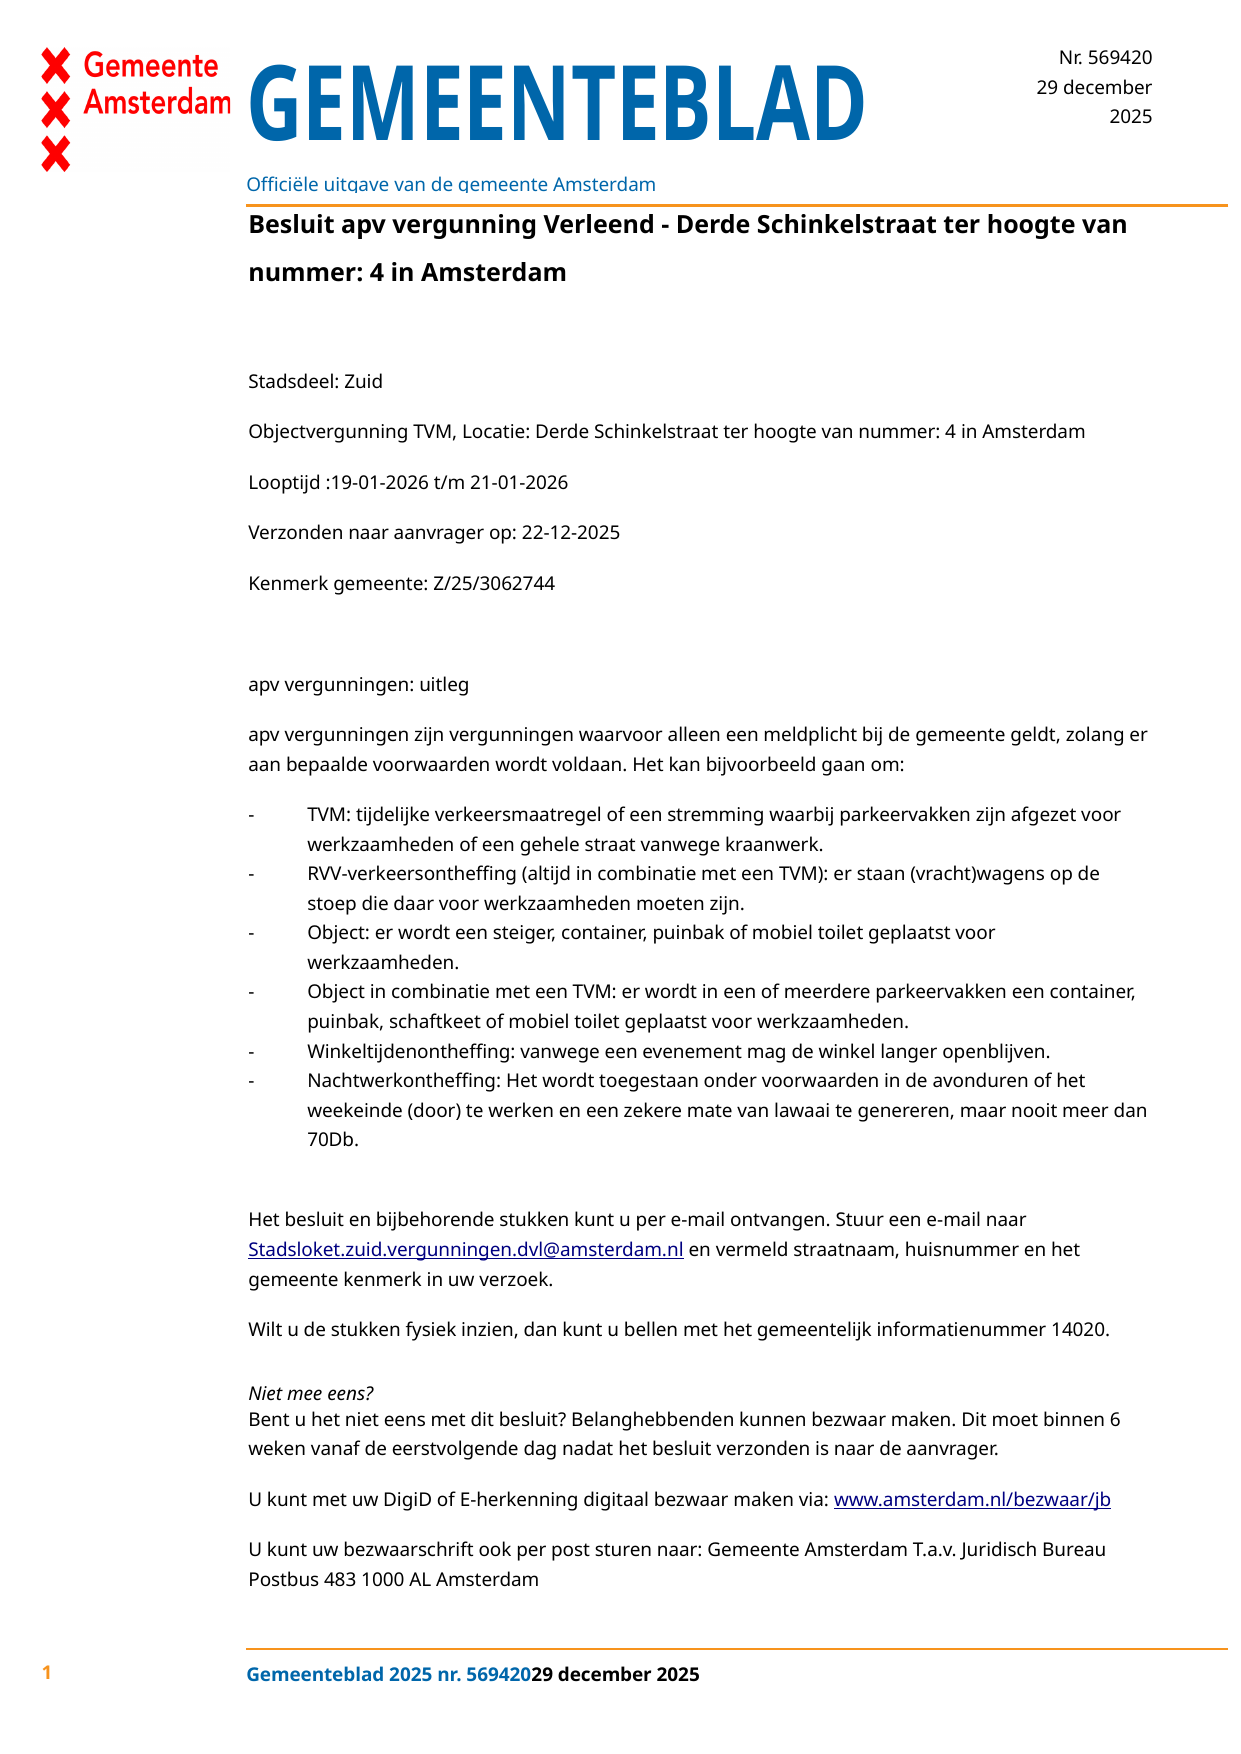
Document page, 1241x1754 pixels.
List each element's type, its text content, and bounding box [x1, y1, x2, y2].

list Winkeltijdenontheffing: vanwege een evenement mag de winkel langer openblijven. [248, 1038, 1152, 1064]
list Object in combinatie met een TVM: er wordt in een of meerdere parkeervakken een container, puinbak, schaftkeet of mobiel toilet geplaatst voor werkzaamheden. [248, 979, 1152, 1034]
picture [41, 47, 231, 172]
text Objectvergunning TVM, Locatie: Derde Schinkelstraat ter hoogte van nummer: 4 in Amsterdam [248, 419, 1152, 444]
text Het besluit en bijbehorende stukken kunt u per e-mail ontvangen. Stuur een e-mail naar Stadsloket.zuid.vergunningen.dvl@amsterdam.nl en vermeld straatnaam, huisnummer en het gemeente kenmerk in uw verzoek. [248, 1207, 1152, 1292]
text Stadsdeel: Zuid [248, 368, 1152, 394]
text Besluit apv vergunning Verleend - Derde Schinkelstraat ter hoogte van nummer: 4 in Amsterdam [248, 207, 1152, 288]
text U kunt met uw DigiD of E-herkenning digitaal bezwaar maken via: www.amsterdam.nl/bezwaar/jb [248, 1486, 1152, 1512]
text Verzonden naar aanvrager op: 22-12-2025 [248, 519, 1152, 545]
text Looptijd :19-01-2026 t/m 21-01-2026 [248, 469, 1152, 495]
text apv vergunningen zijn vergunningen waarvoor alleen een meldplicht bij de gemeente geldt, zolang er aan bepaalde voorwaarden wordt voldaan. Het kan bijvoorbeeld gaan om: [248, 721, 1152, 777]
text apv vergunningen: uitleg [248, 671, 1152, 697]
list Object: er wordt een steiger, container, puinbak of mobiel toilet geplaatst voor werkzaamheden. [248, 919, 1152, 975]
text U kunt uw bezwaarschrift ook per post sturen naar: Gemeente Amsterdam T.a.v. Juridisch Bureau Postbus 483 1000 AL Amsterdam [248, 1536, 1152, 1592]
text Kenmerk gemeente: Z/25/3062744 [248, 570, 1152, 596]
list RVV-verkeersontheffing (altijd in combinatie met een TVM): er staan (vracht)wagens op de stoep die daar voor werkzaamheden moeten zijn. [248, 860, 1152, 916]
list Nachtwerkontheffing: Het wordt toegestaan onder voorwaarden in de avonduren of het weekeinde (door) te werken en een zekere mate van lawaai te genereren, maar nooit meer dan 70Db. [248, 1067, 1152, 1152]
text Bent u het niet eens met dit besluit? Belanghebbenden kunnen bezwaar maken. Dit moet binnen 6 weken vanaf de eerstvolgende dag nadat het besluit verzonden is naar de aanvrager. [248, 1406, 1152, 1461]
text Niet mee eens? [248, 1380, 1152, 1406]
text Wilt u de stukken fysiek inzien, dan kunt u bellen met het gemeentelijk informatienummer 14020. [248, 1316, 1152, 1342]
list TVM: tijdelijke verkeersmaatregel of een stremming waarbij parkeervakken zijn afgezet voor werkzaamheden of een gehele straat vanwege kraanwerk. [248, 801, 1152, 857]
